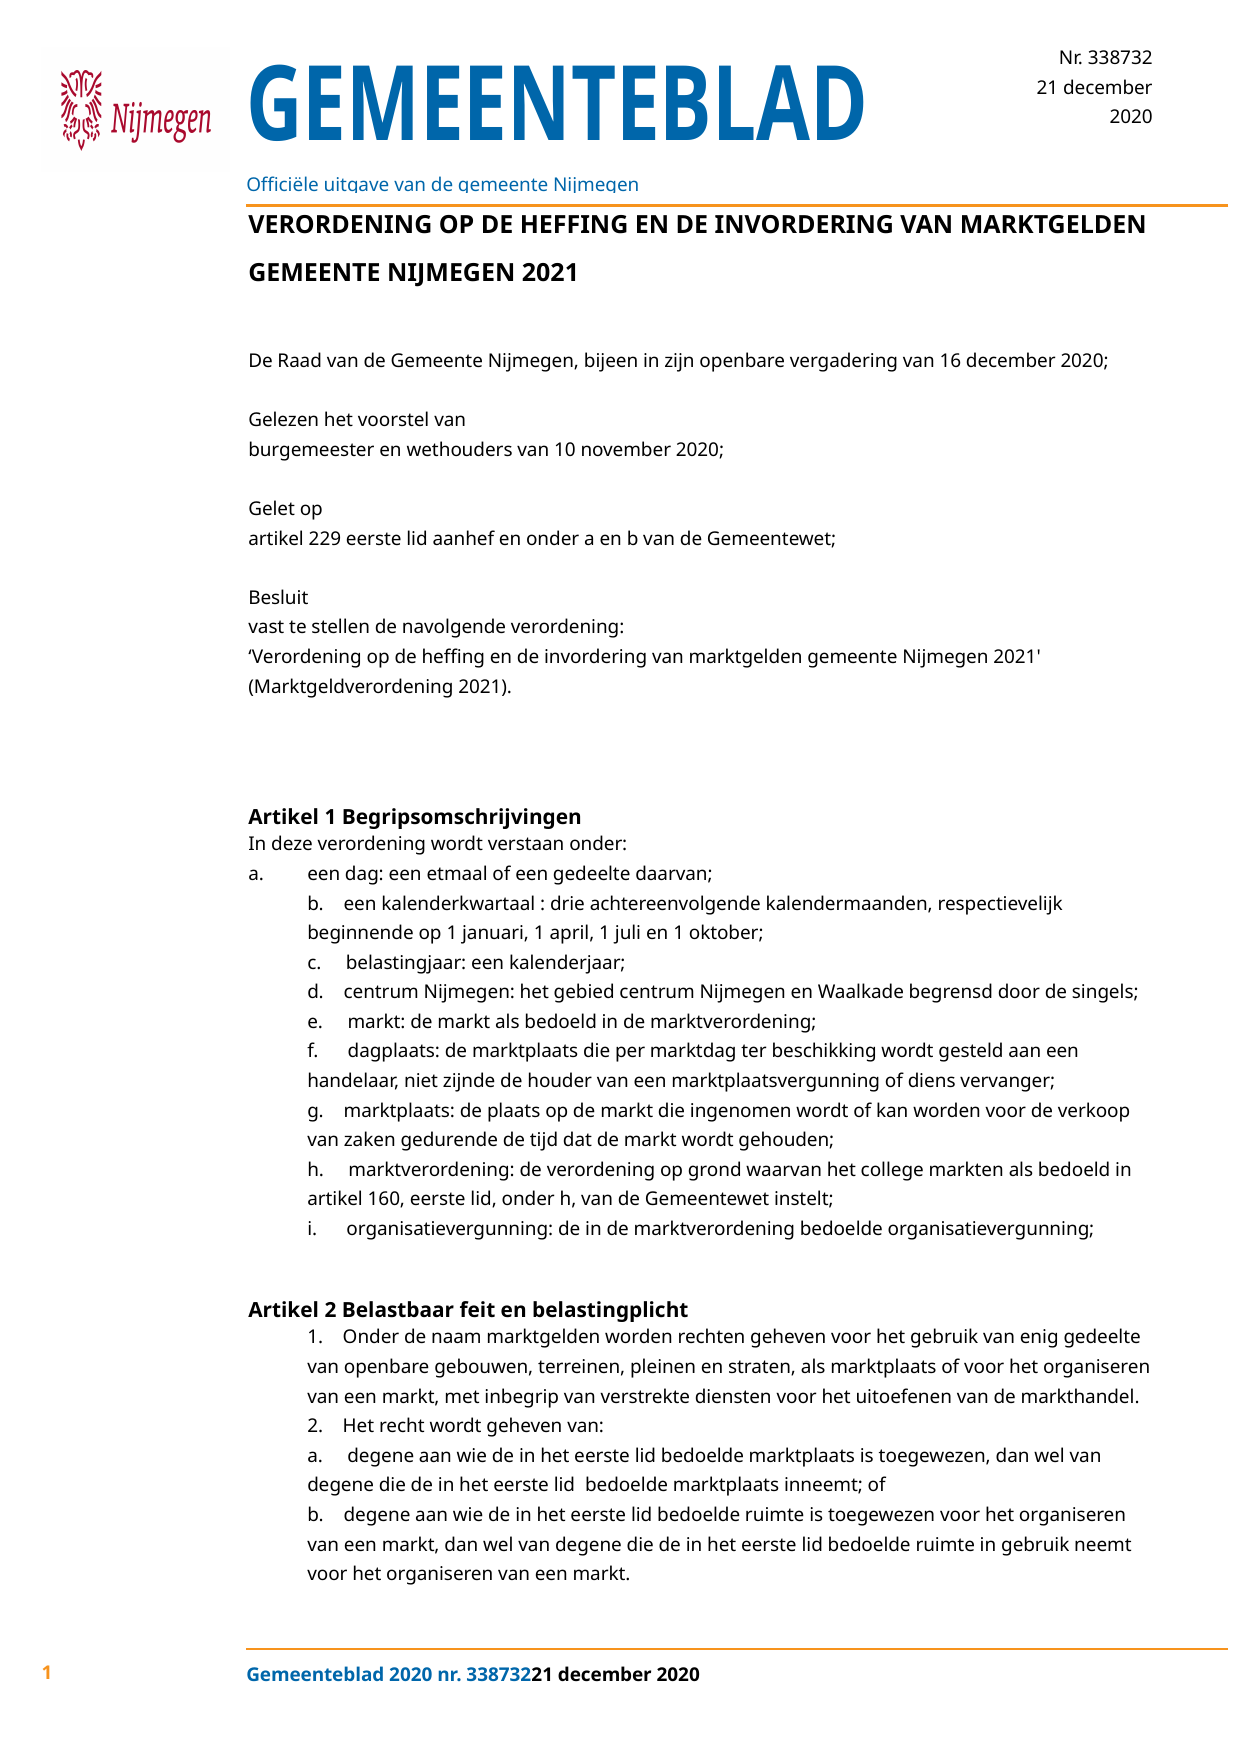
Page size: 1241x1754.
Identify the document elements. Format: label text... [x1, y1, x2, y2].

text burgemeester en wethouders van 10 november 2020; [248, 436, 1152, 462]
text ‘Verordening op de heffing en de invordering van marktgelden gemeente Nijmegen 2021' (Marktgeldverordening 2021). [248, 643, 1152, 699]
picture [41, 47, 231, 172]
text vast te stellen de navolgende verordening: [248, 614, 1152, 639]
text Artikel 1 Begripsomschrijvingen [248, 802, 1152, 831]
list e. markt: de markt als bedoeld in de marktverordening; [248, 1008, 1152, 1034]
text De Raad van de Gemeente Nijmegen, bijeen in zijn openbare vergadering van 16 december 2020; [248, 347, 1152, 373]
list b. degene aan wie de in het eerste lid bedoelde ruimte is toegewezen voor het organiseren van een markt, dan wel van degene die de in het eerste lid bedoelde ruimte in gebruik neemt voor het organiseren van een markt. [248, 1501, 1152, 1586]
list b. een kalenderkwartaal : drie achtereenvolgende kalendermaanden, respectievelijk beginnende op 1 januari, 1 april, 1 juli en 1 oktober; [248, 890, 1152, 945]
text VERORDENING OP DE HEFFING EN DE INVORDERING VAN MARKTGELDEN GEMEENTE NIJMEGEN 2021 [248, 207, 1152, 288]
text Gelet op [248, 495, 1152, 521]
text Gelezen het voorstel van [248, 407, 1152, 432]
list 1. Onder de naam marktgelden worden rechten geheven voor het gebruik van enig gedeelte van openbare gebouwen, terreinen, pleinen en straten, als marktplaats of voor het organiseren van een markt, met inbegrip van verstrekte diensten voor het uitoefenen van de markthandel. [248, 1324, 1152, 1408]
list een dag: een etmaal of een gedeelte daarvan; [248, 860, 1152, 886]
list d. centrum Nijmegen: het gebied centrum Nijmegen en Waalkade begrensd door de singels; [248, 978, 1152, 1004]
text artikel 229 eerste lid aanhef en onder a en b van de Gemeentewet; [248, 525, 1152, 551]
list h. marktverordening: de verordening op grond waarvan het college markten als bedoeld in artikel 160, eerste lid, onder h, van de Gemeentewet instelt; [248, 1156, 1152, 1211]
list a. degene aan wie de in het eerste lid bedoelde marktplaats is toegewezen, dan wel van degene die de in het eerste lid bedoelde marktplaats inneemt; of [248, 1442, 1152, 1497]
text Artikel 2 Belastbaar feit en belastingplicht [248, 1295, 1152, 1324]
text In deze verordening wordt verstaan onder: [248, 831, 1152, 856]
list g. marktplaats: de plaats op de markt die ingenomen wordt of kan worden voor de verkoop van zaken gedurende de tijd dat de markt wordt gehouden; [248, 1097, 1152, 1152]
list c. belastingjaar: een kalenderjaar; [248, 949, 1152, 975]
list f. dagplaats: de marktplaats die per marktdag ter beschikking wordt gesteld aan een handelaar, niet zijnde de houder van een marktplaatsvergunning of diens vervanger; [248, 1038, 1152, 1093]
text Besluit [248, 584, 1152, 610]
list i. organisatievergunning: de in de marktverordening bedoelde organisatievergunning; [248, 1215, 1152, 1241]
list 2. Het recht wordt geheven van: [248, 1412, 1152, 1438]
